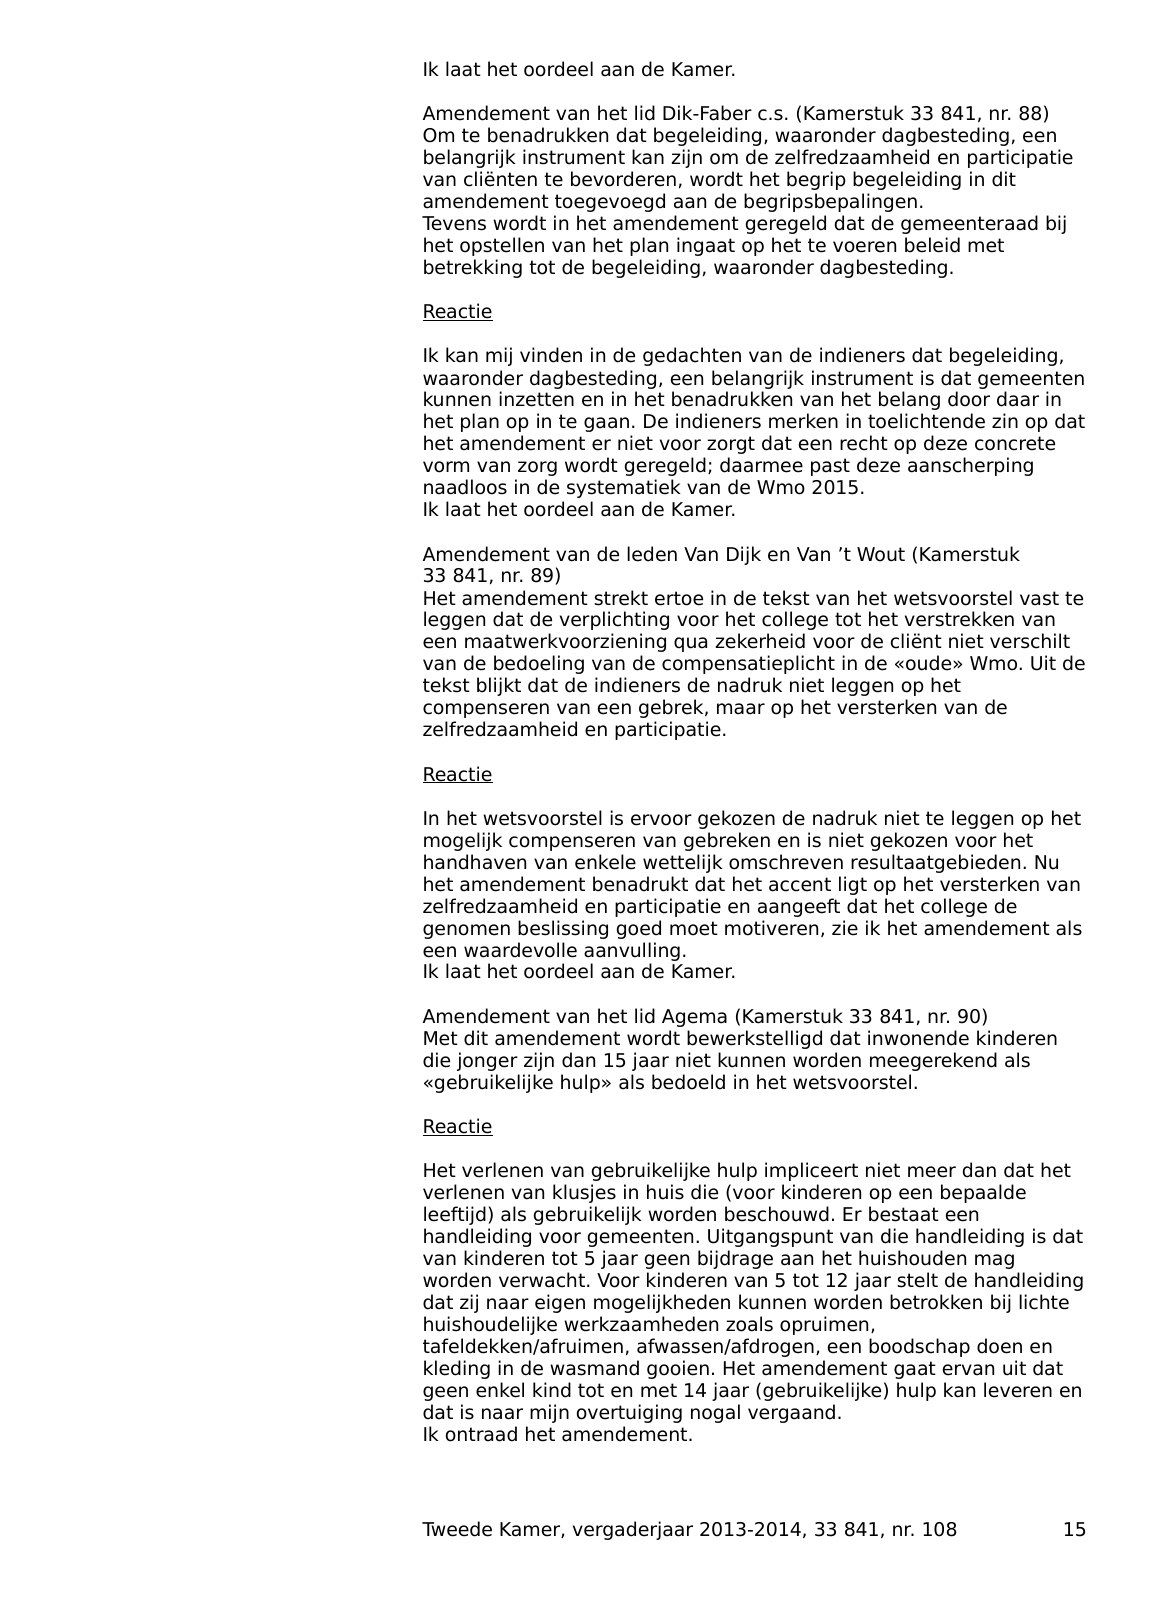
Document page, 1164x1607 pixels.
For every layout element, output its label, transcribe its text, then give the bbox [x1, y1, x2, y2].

subtitle Reactie [422, 1116, 1087, 1138]
text Om te benadrukken dat begeleiding, waaronder dagbesteding, een belangrijk instrument kan zijn om de zelfredzaamheid en participatie van cliënten te bevorderen, wordt het begrip begeleiding in dit amendement toegevoegd aan de begripsbepalingen. [422, 125, 1087, 213]
text Ik laat het oordeel aan de Kamer. [422, 499, 1087, 521]
text Amendement van de leden Van Dijk en Van ’t Wout (Kamerstuk 33 841, nr. 89) [422, 543, 1087, 587]
text Met dit amendement wordt bewerkstelligd dat inwonende kinderen die jonger zijn dan 15 jaar niet kunnen worden meegerekend als «gebruikelijke hulp» als bedoeld in het wetsvoorstel. [422, 1028, 1087, 1093]
text Tevens wordt in het amendement geregeld dat de gemeenteraad bij het opstellen van het plan ingaat op het te voeren beleid met betrekking tot de begeleiding, waaronder dagbesteding. [422, 213, 1087, 279]
text Ik kan mij vinden in de gedachten van de indieners dat begeleiding, waaronder dagbesteding, een belangrijk instrument is dat gemeenten kunnen inzetten en in het benadrukken van het belang door daar in het plan op in te gaan. De indieners merken in toelichtende zin op dat het amendement er niet voor zorgt dat een recht op deze concrete vorm van zorg wordt geregeld; daarmee past deze aanscherping naadloos in de systematiek van de Wmo 2015. [422, 345, 1087, 499]
text In het wetsvoorstel is ervoor gekozen de nadruk niet te leggen op het mogelijk compenseren van gebreken en is niet gekozen voor het handhaven van enkele wettelijk omschreven resultaatgebieden. Nu het amendement benadrukt dat het accent ligt op het versterken van zelfredzaamheid en participatie en aangeeft dat het college de genomen beslissing goed moet motiveren, zie ik het amendement als een waardevolle aanvulling. [422, 808, 1087, 961]
text Ik laat het oordeel aan de Kamer. [422, 59, 1087, 81]
text Ik ontraad het amendement. [422, 1424, 1087, 1446]
text Het amendement strekt ertoe in de tekst van het wetsvoorstel vast te leggen dat de verplichting voor het college tot het verstrekken van een maatwerkvoorziening qua zekerheid voor de cliënt niet verschilt van de bedoeling van de compensatieplicht in de «oude» Wmo. Uit de tekst blijkt dat de indieners de nadruk niet leggen op het compenseren van een gebrek, maar op het versterken van de zelfredzaamheid en participatie. [422, 587, 1087, 741]
text Amendement van het lid Agema (Kamerstuk 33 841, nr. 90) [422, 1006, 1087, 1028]
text Het verlenen van gebruikelijke hulp impliceert niet meer dan dat het verlenen van klusjes in huis die (voor kinderen op een bepaalde leeftijd) als gebruikelijk worden beschouwd. Er bestaat een handleiding voor gemeenten. Uitgangspunt van die handleiding is dat van kinderen tot 5 jaar geen bijdrage aan het huishouden mag worden verwacht. Voor kinderen van 5 tot 12 jaar stelt de handleiding dat zij naar eigen mogelijkheden kunnen worden betrokken bij lichte huishoudelijke werkzaamheden zoals opruimen, tafeldekken/afruimen, afwassen/afdrogen, een boodschap doen en kleding in de wasmand gooien. Het amendement gaat ervan uit dat geen enkel kind tot en met 14 jaar (gebruikelijke) hulp kan leveren en dat is naar mijn overtuiging nogal vergaand. [422, 1160, 1087, 1424]
subtitle Reactie [422, 301, 1087, 323]
text Ik laat het oordeel aan de Kamer. [422, 961, 1087, 983]
text Amendement van het lid Dik-Faber c.s. (Kamerstuk 33 841, nr. 88) [422, 103, 1087, 125]
subtitle Reactie [422, 763, 1087, 785]
